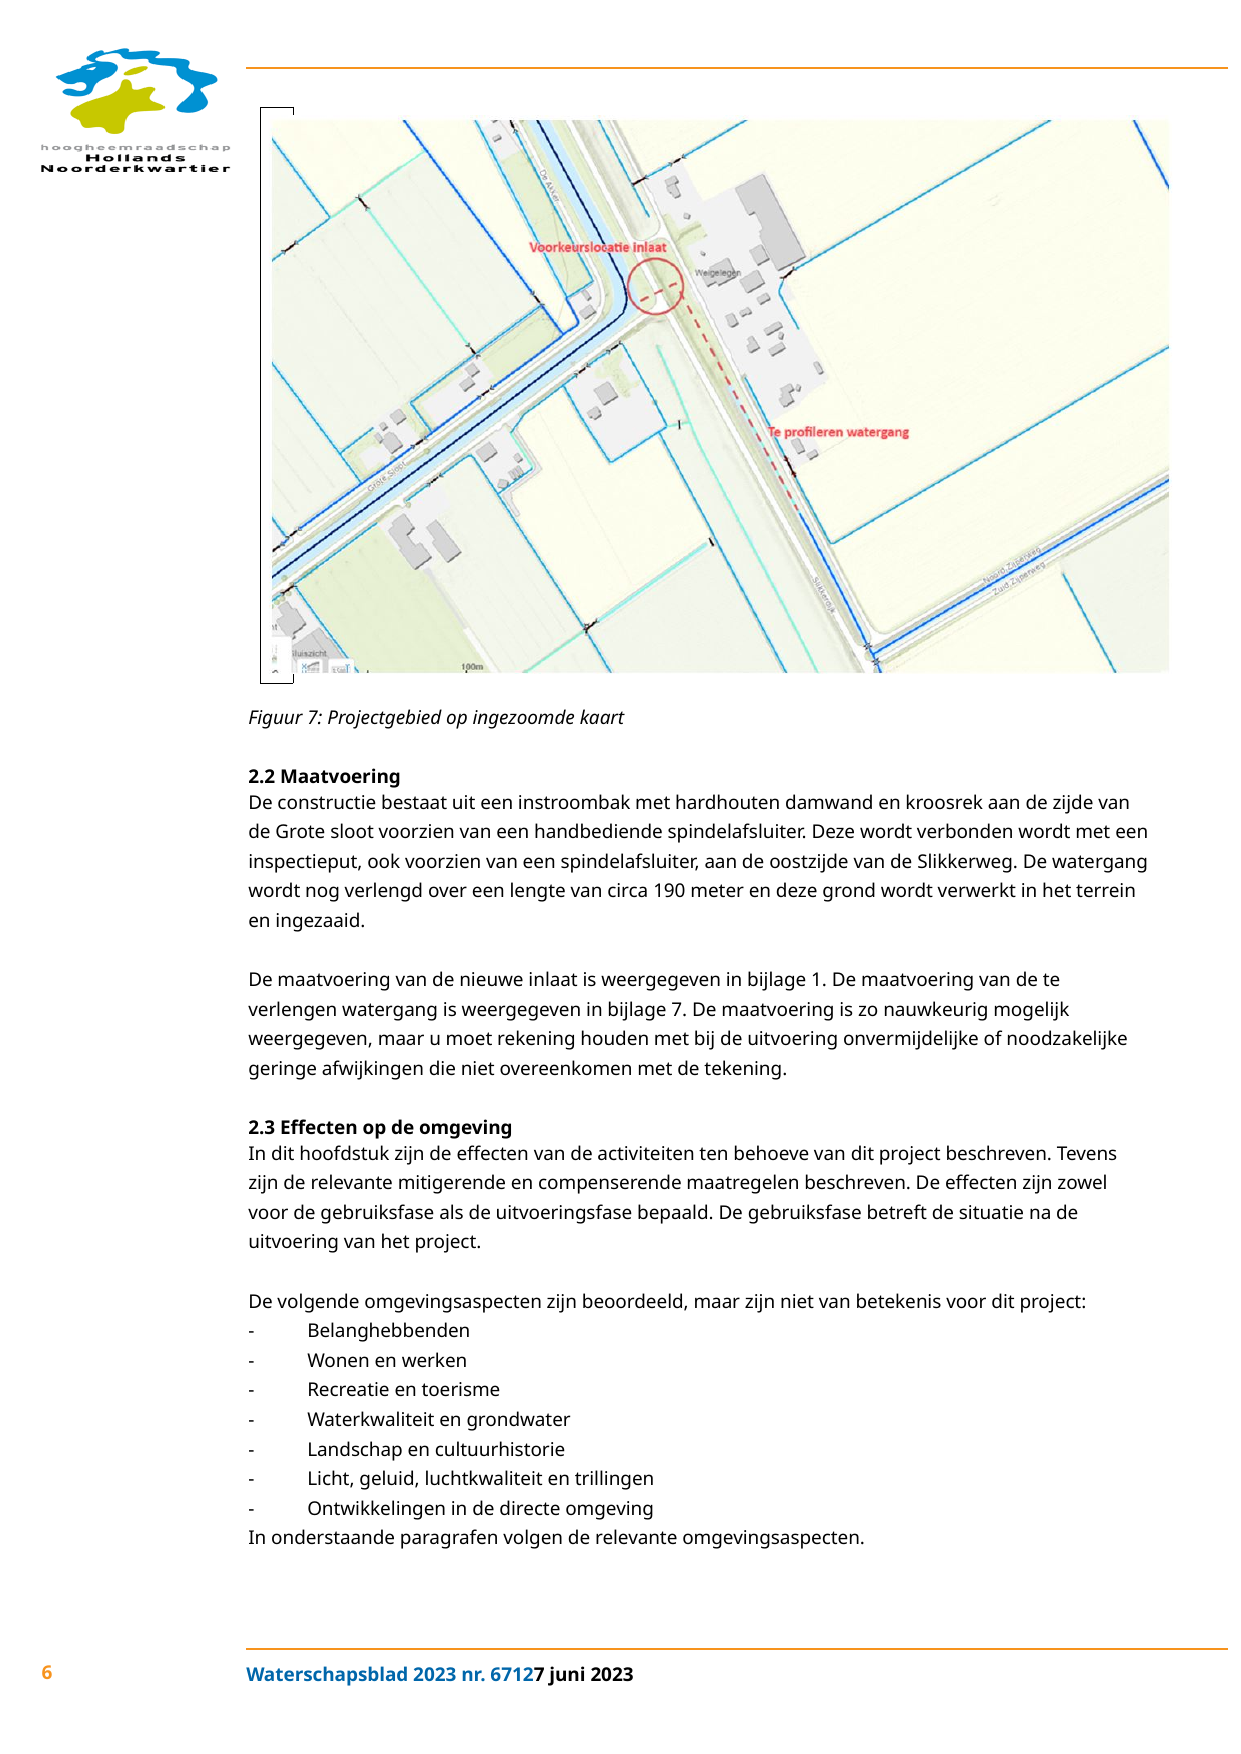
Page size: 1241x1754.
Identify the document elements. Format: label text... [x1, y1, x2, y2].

list Recreatie en toerisme [248, 1377, 1152, 1402]
list Ontwikkelingen in de directe omgeving [248, 1495, 1152, 1521]
picture [41, 47, 231, 172]
text In dit hoofdstuk zijn de effecten van de activiteiten ten behoeve van dit project beschreven. Tevens zijn de relevante mitigerende en compenserende maatregelen beschreven. De effecten zijn zowel voor de gebruiksfase als de uitvoeringsfase bepaald. De gebruiksfase betreft de situatie na de uitvoering van het project. [248, 1140, 1152, 1254]
text De constructie bestaat uit een instroombak met hardhouten damwand en kroosrek aan de zijde van de Grote sloot voorzien van een handbediende spindelafsluiter. Deze wordt verbonden wordt met een inspectieput, ook voorzien van een spindelafsluiter, aan de oostzijde van de Slikkerweg. De watergang wordt nog verlengd over een lengte van circa 190 meter en deze grond wordt verwerkt in het terrein en ingezaaid. [248, 789, 1152, 933]
list Waterkwaliteit en grondwater [248, 1406, 1152, 1432]
text De maatvoering van de nieuwe inlaat is weergegeven in bijlage 1. De maatvoering van de te verlengen watergang is weergegeven in bijlage 7. De maatvoering is zo nauwkeurig mogelijk weergegeven, maar u moet rekening houden met bij de uitvoering onvermijdelijke of noodzakelijke geringe afwijkingen die niet overeenkomen met de tekening. [248, 966, 1152, 1081]
list Belanghebbenden [248, 1317, 1152, 1343]
text Figuur 7: Projectgebied op ingezoomde kaart [248, 704, 1152, 730]
text In onderstaande paragrafen volgen de relevante omgevingsaspecten. [248, 1524, 1152, 1550]
list Wonen en werken [248, 1347, 1152, 1373]
picture [268, 115, 1173, 674]
text De volgende omgevingsaspecten zijn beoordeeld, maar zijn niet van betekenis voor dit project: [248, 1288, 1152, 1314]
text 2.3 Effecten op de omgeving [248, 1114, 1152, 1140]
text 2.2 Maatvoering [248, 763, 1152, 789]
list Landschap en cultuurhistorie [248, 1436, 1152, 1462]
list Licht, geluid, luchtkwaliteit en trillingen [248, 1465, 1152, 1491]
